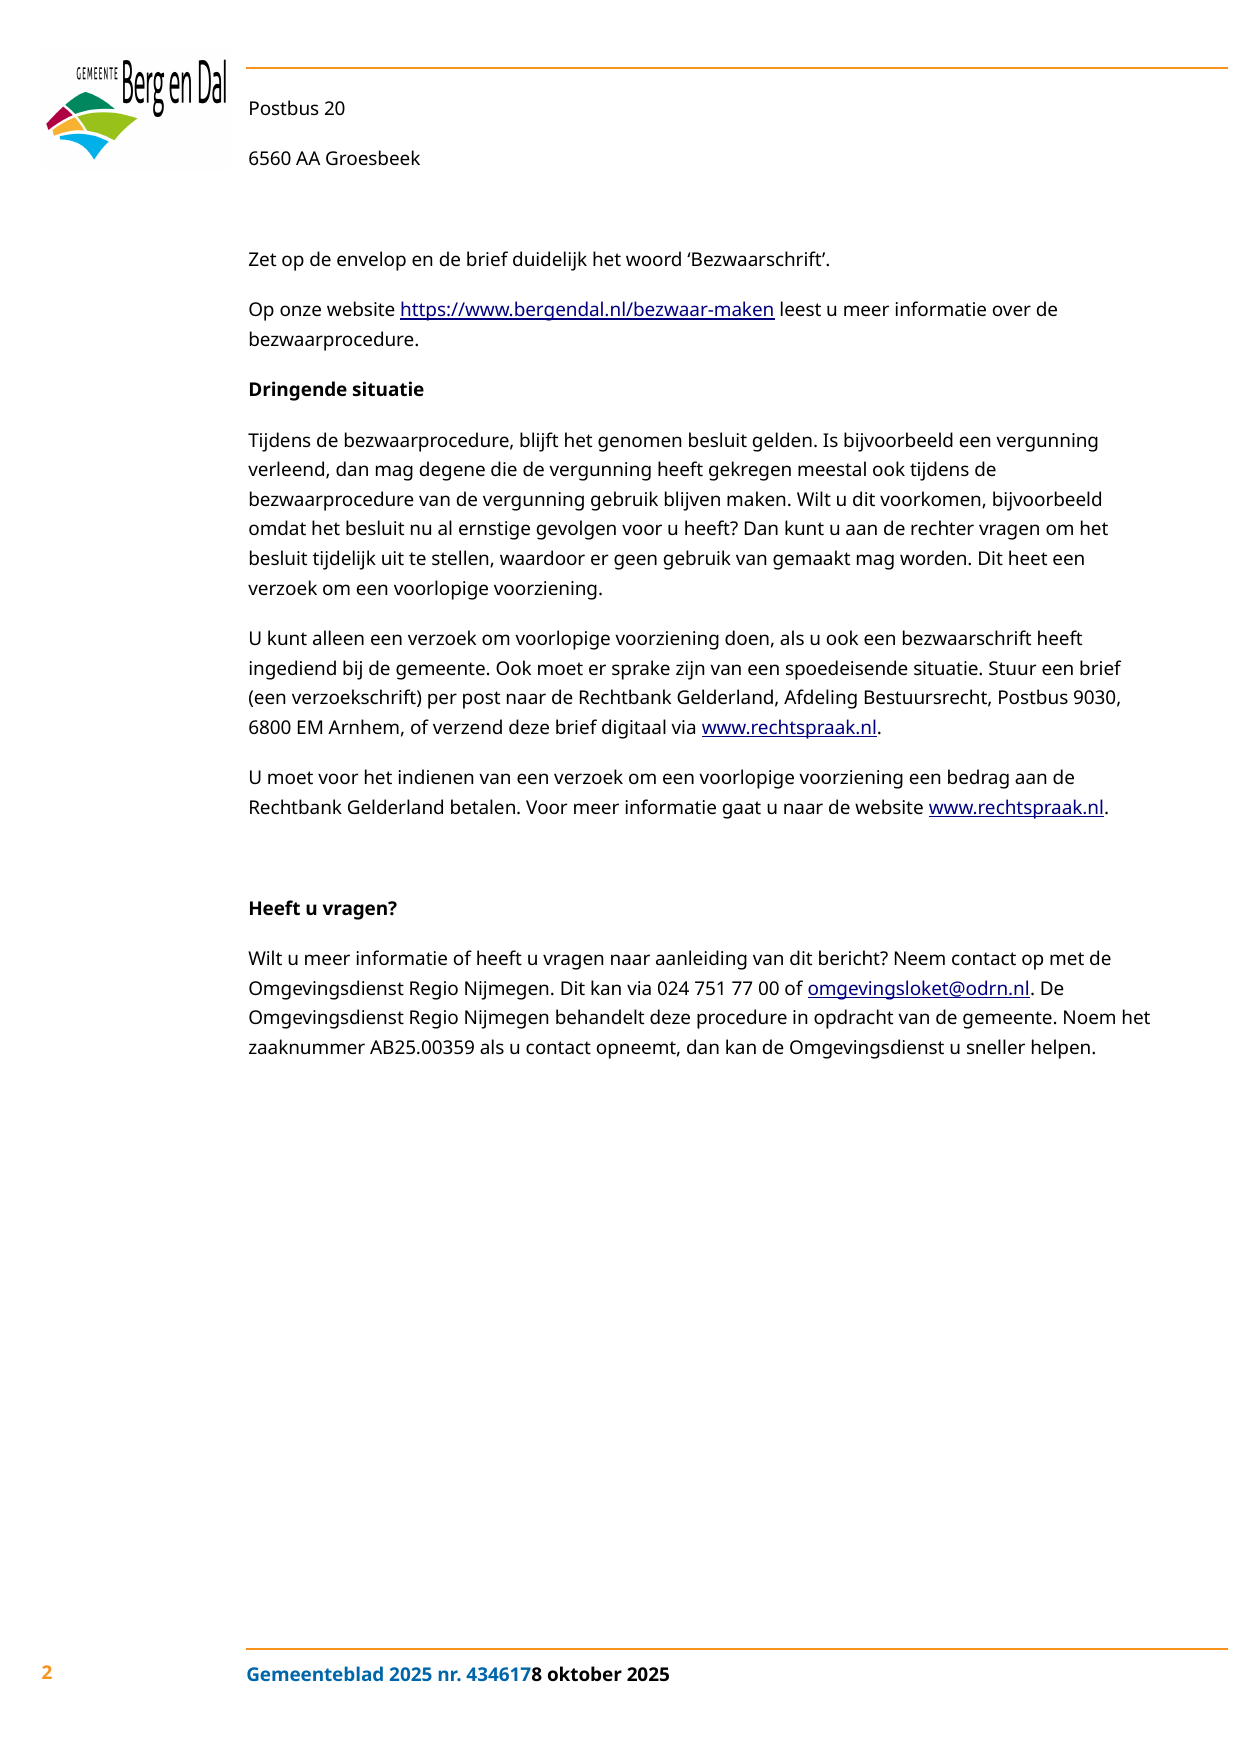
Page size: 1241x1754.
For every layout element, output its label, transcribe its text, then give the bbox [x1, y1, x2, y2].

text Zet op de envelop en de brief duidelijk het woord ‘Bezwaarschrift’. [248, 246, 1152, 272]
text Op onze website https://www.bergendal.nl/bezwaar-maken leest u meer informatie over de bezwaarprocedure. [248, 296, 1152, 352]
picture [41, 47, 231, 172]
text Wilt u meer informatie of heeft u vragen naar aanleiding van dit bericht? Neem contact op met de Omgevingsdienst Regio Nijmegen. Dit kan via 024 751 77 00 of omgevingsloket@odrn.nl. De Omgevingsdienst Regio Nijmegen behandelt deze procedure in opdracht van de gemeente. Noem het zaaknummer AB25.00359 als u contact opneemt, dan kan de Omgevingsdienst u sneller helpen. [248, 945, 1152, 1060]
text Heeft u vragen? [248, 895, 1152, 921]
text Postbus 20 [248, 95, 1152, 121]
text 6560 AA Groesbeek [248, 145, 1152, 171]
text Dringende situatie [248, 376, 1152, 402]
text Tijdens de bezwaarprocedure, blijft het genomen besluit gelden. Is bijvoorbeeld een vergunning verleend, dan mag degene die de vergunning heeft gekregen meestal ook tijdens de bezwaarprocedure van de vergunning gebruik blijven maken. Wilt u dit voorkomen, bijvoorbeeld omdat het besluit nu al ernstige gevolgen voor u heeft? Dan kunt u aan de rechter vragen om het besluit tijdelijk uit te stellen, waardoor er geen gebruik van gemaakt mag worden. Dit heet een verzoek om een voorlopige voorziening. [248, 427, 1152, 601]
text U moet voor het indienen van een verzoek om een voorlopige voorziening een bedrag aan de Rechtbank Gelderland betalen. Voor meer informatie gaat u naar de website www.rechtspraak.nl. [248, 764, 1152, 820]
text U kunt alleen een verzoek om voorlopige voorziening doen, als u ook een bezwaarschrift heeft ingediend bij de gemeente. Ook moet er sprake zijn van een spoedeisende situatie. Stuur een brief (een verzoekschrift) per post naar de Rechtbank Gelderland, Afdeling Bestuursrecht, Postbus 9030, 6800 EM Arnhem, of verzend deze brief digitaal via www.rechtspraak.nl. [248, 625, 1152, 740]
